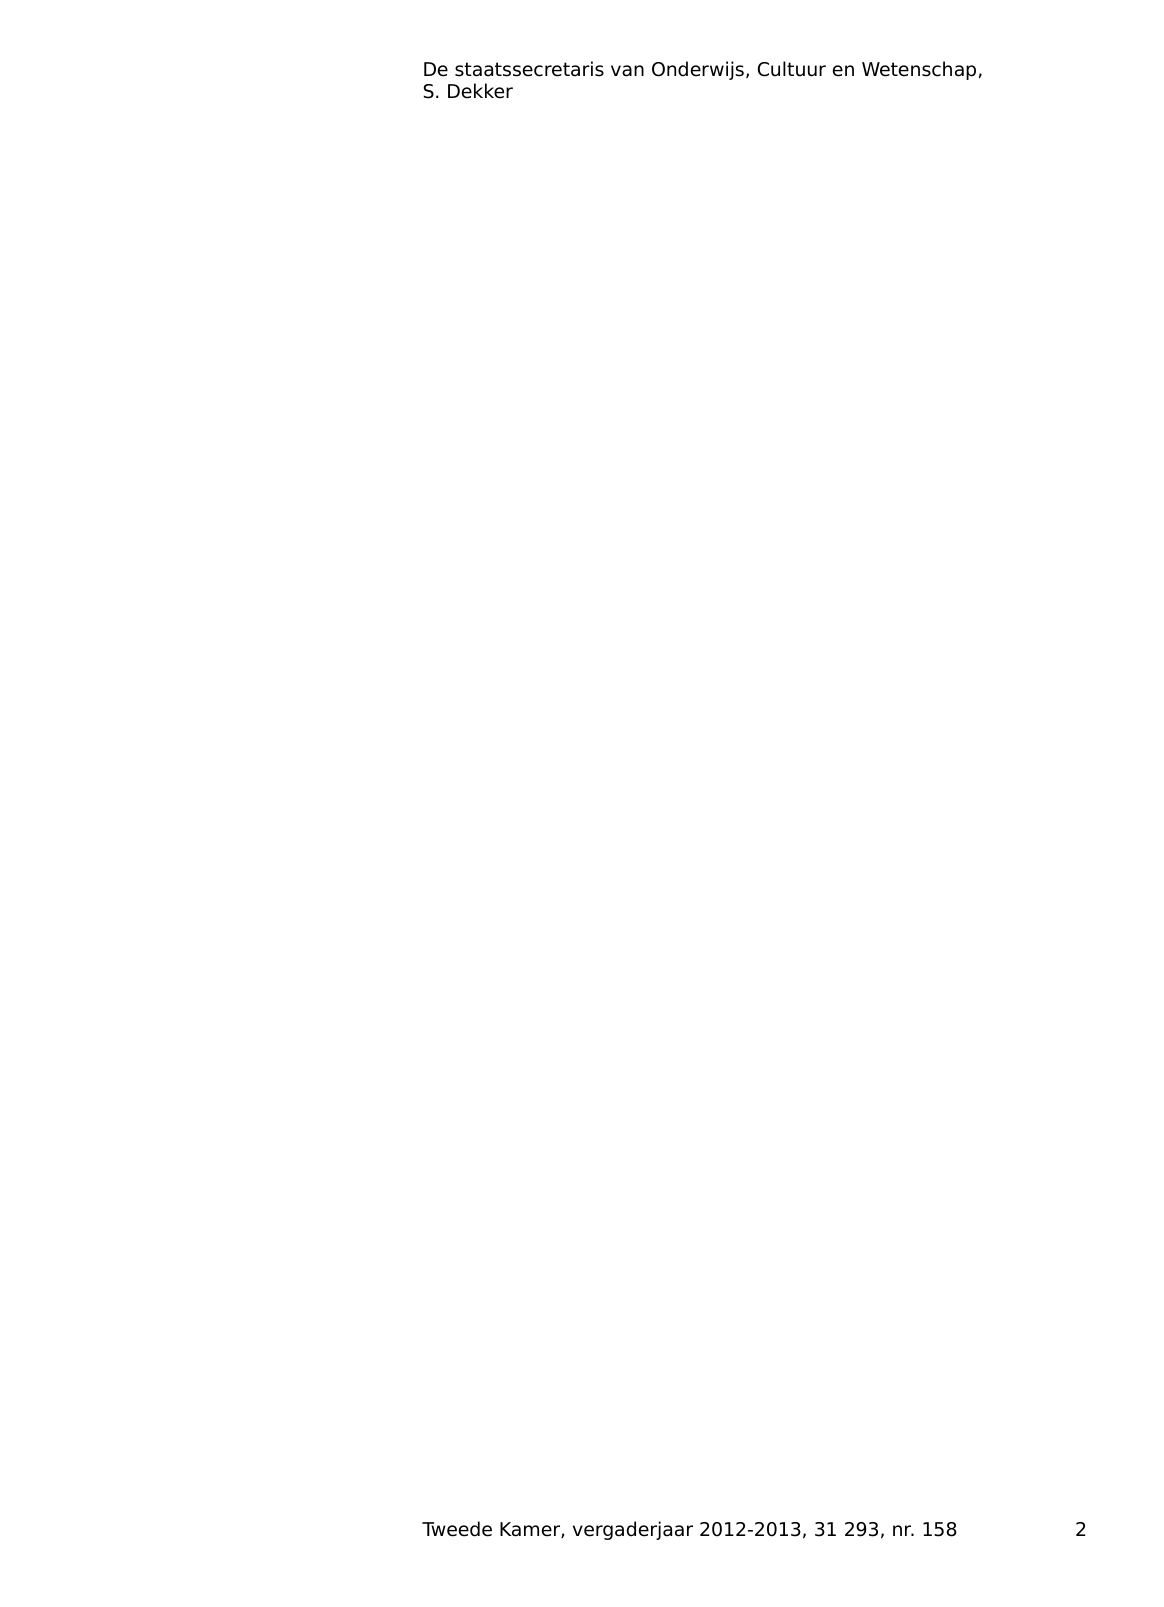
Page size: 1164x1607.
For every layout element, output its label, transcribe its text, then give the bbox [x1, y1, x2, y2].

text De staatssecretaris van Onderwijs, Cultuur en Wetenschap, S. Dekker [422, 59, 1087, 103]
